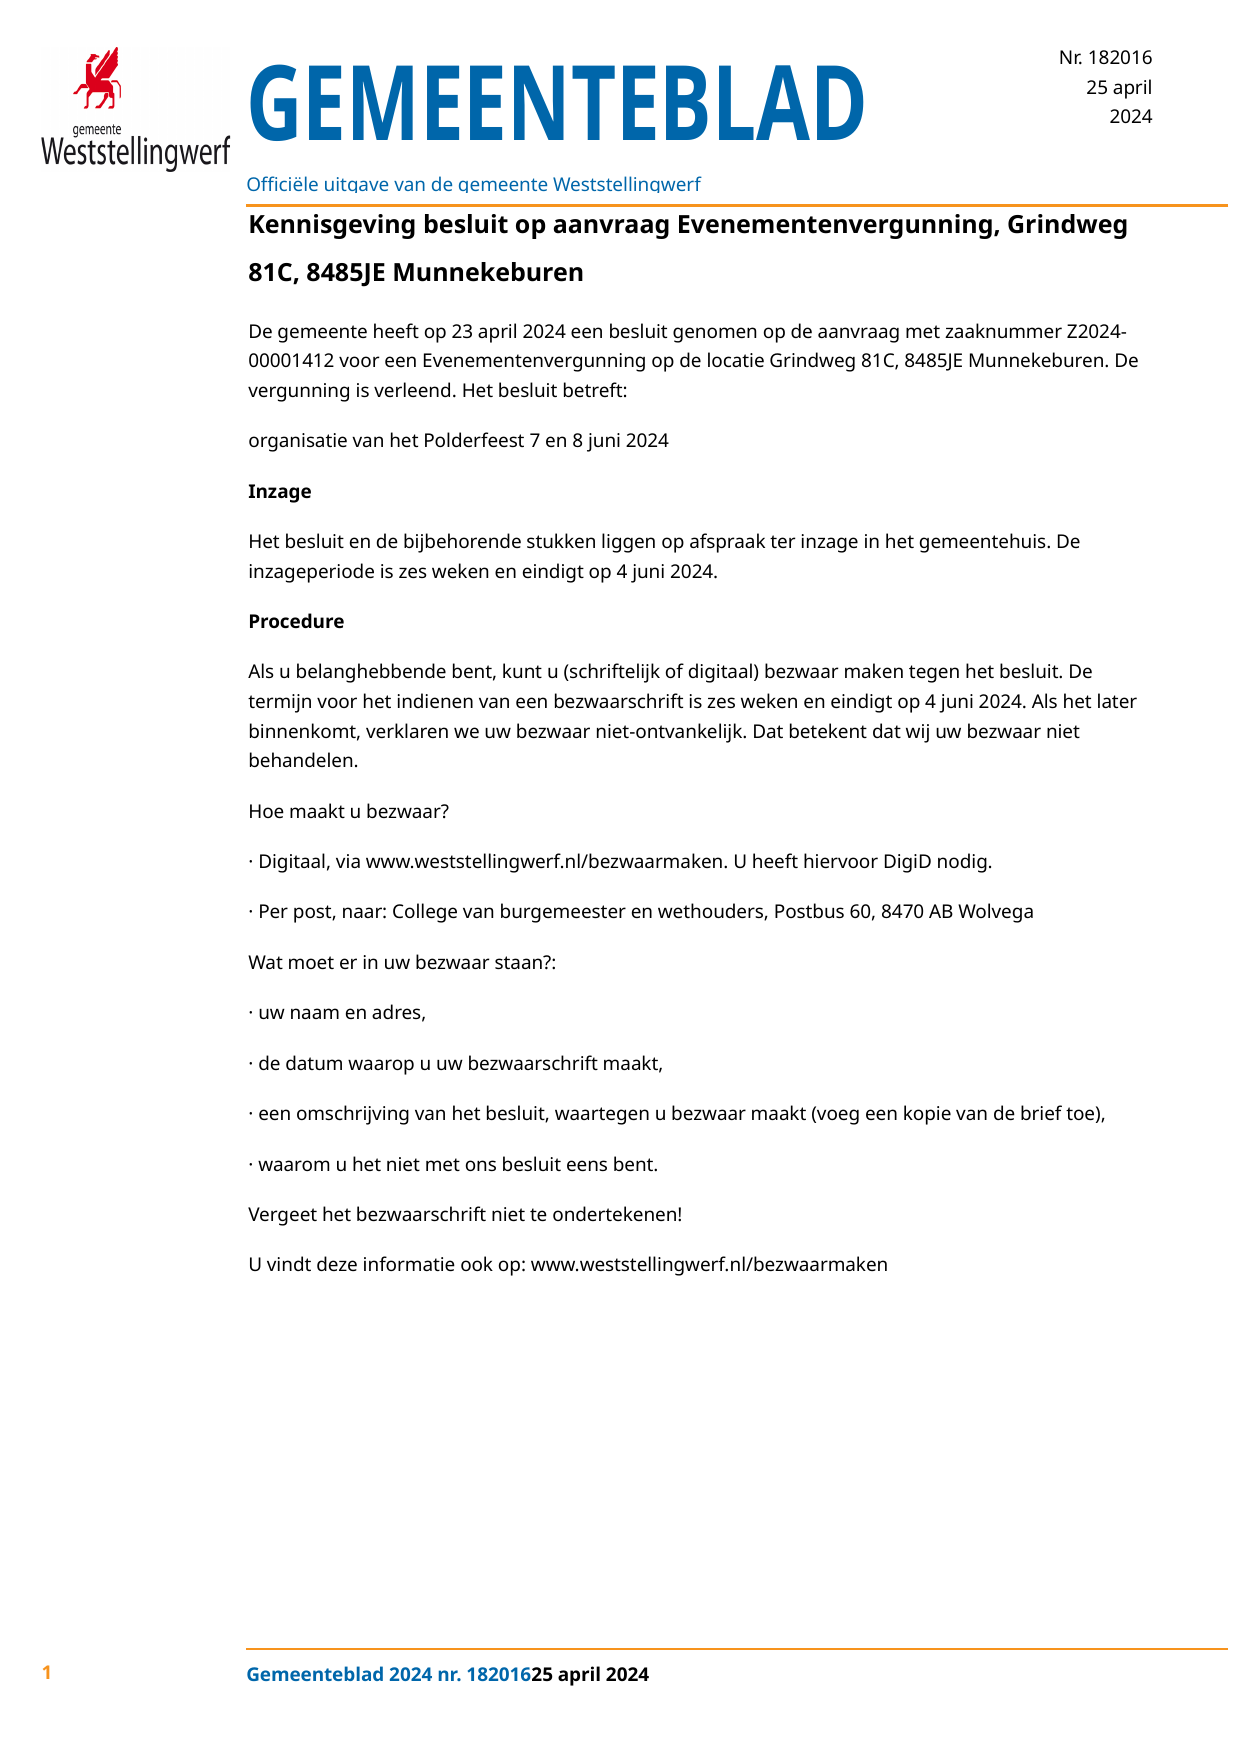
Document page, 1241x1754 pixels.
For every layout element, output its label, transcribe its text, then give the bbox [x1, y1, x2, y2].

text · een omschrijving van het besluit, waartegen u bezwaar maakt (voeg een kopie van de brief toe), [248, 1100, 1152, 1126]
text · Per post, naar: College van burgemeester en wethouders, Postbus 60, 8470 AB Wolvega [248, 899, 1152, 924]
text · uw naam en adres, [248, 999, 1152, 1025]
text Hoe maakt u bezwaar? [248, 798, 1152, 824]
text Vergeet het bezwaarschrift niet te ondertekenen! [248, 1201, 1152, 1227]
text organisatie van het Polderfeest 7 en 8 juni 2024 [248, 427, 1152, 453]
text De gemeente heeft op 23 april 2024 een besluit genomen op de aanvraag met zaaknummer Z2024-00001412 voor een Evenementenvergunning op de locatie Grindweg 81C, 8485JE Munnekeburen. De vergunning is verleend. Het besluit betreft: [248, 318, 1152, 403]
text Wat moet er in uw bezwaar staan?: [248, 949, 1152, 975]
text Inzage [248, 478, 1152, 504]
text Kennisgeving besluit op aanvraag Evenementenvergunning, Grindweg 81C, 8485JE Munnekeburen [248, 207, 1152, 288]
text · waarom u het niet met ons besluit eens bent. [248, 1151, 1152, 1177]
text Procedure [248, 608, 1152, 634]
text · de datum waarop u uw bezwaarschrift maakt, [248, 1050, 1152, 1076]
text · Digitaal, via www.weststellingwerf.nl/bezwaarmaken. U heeft hiervoor DigiD nodig. [248, 848, 1152, 874]
text U vindt deze informatie ook op: www.weststellingwerf.nl/bezwaarmaken [248, 1252, 1152, 1277]
text Als u belanghebbende bent, kunt u (schriftelijk of digitaal) bezwaar maken tegen het besluit. De termijn voor het indienen van een bezwaarschrift is zes weken en eindigt op 4 juni 2024. Als het later binnenkomt, verklaren we uw bezwaar niet-ontvankelijk. Dat betekent dat wij uw bezwaar niet behandelen. [248, 659, 1152, 773]
text Het besluit en de bijbehorende stukken liggen op afspraak ter inzage in het gemeentehuis. De inzageperiode is zes weken en eindigt op 4 juni 2024. [248, 528, 1152, 584]
picture [41, 47, 231, 172]
